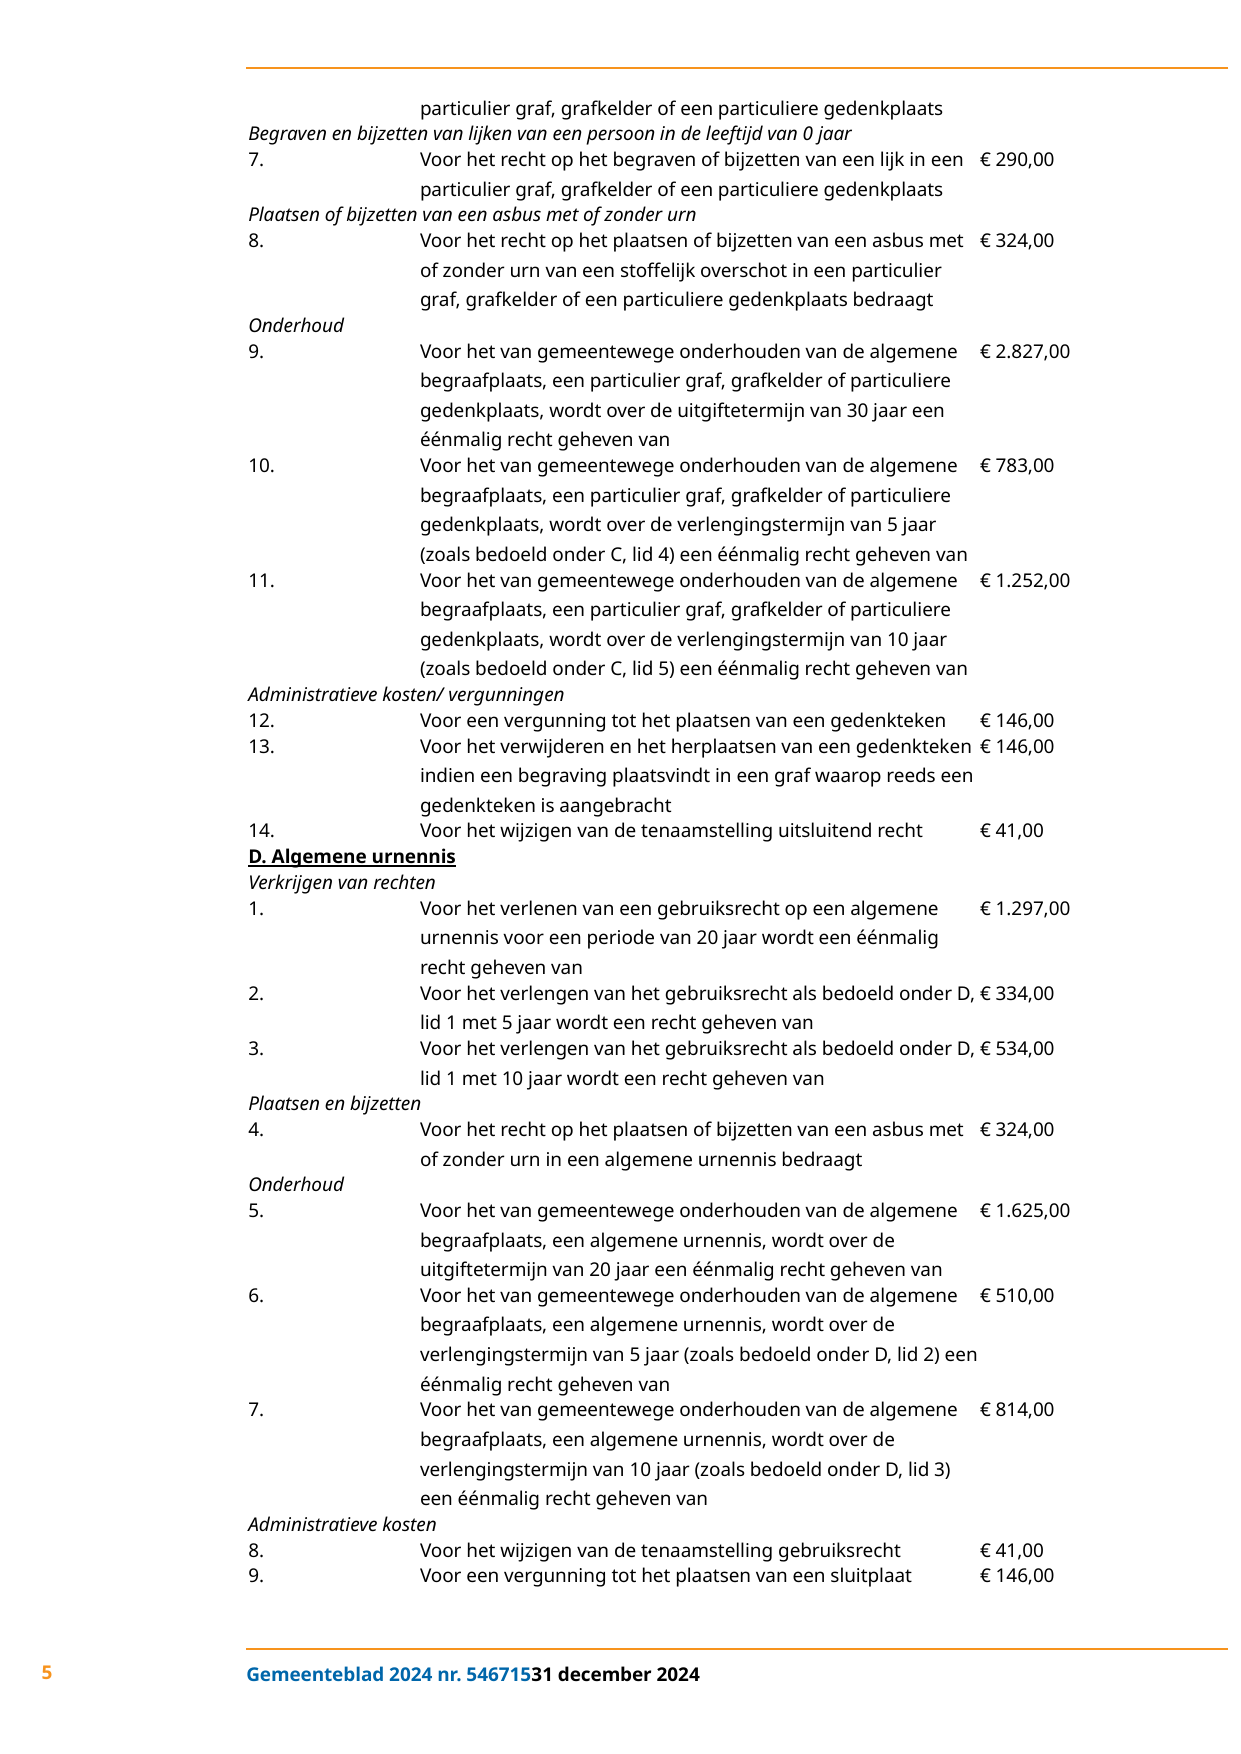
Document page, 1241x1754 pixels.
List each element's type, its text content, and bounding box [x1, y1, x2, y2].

table_cell 9. [248, 1563, 420, 1588]
table_cell Voor het recht op het plaatsen of bijzetten van een asbus met of zonder urn in een algemene urnennis bedraagt [420, 1116, 980, 1171]
table_cell 7. [248, 1397, 420, 1511]
table_cell D. Algemene urnennis [248, 844, 1152, 869]
table_cell 8. [248, 227, 420, 312]
table_cell Voor het van gemeentewege onderhouden van de algemene begraafplaats, een algemene urnennis, wordt over de verlengingstermijn van 5 jaar (zoals bedoeld onder D, lid 2) een éénmalig recht geheven van [420, 1282, 980, 1397]
table_cell € 146,00 [980, 707, 1152, 733]
table_cell particulier graf, grafkelder of een particuliere gedenkplaats [420, 95, 980, 121]
table_cell Voor het recht op het begraven of bijzetten van een lijk in een particulier graf, grafkelder of een particuliere gedenkplaats [420, 146, 980, 202]
table_cell € 290,00 [980, 146, 1152, 202]
table_cell [248, 95, 420, 121]
table_cell € 783,00 [980, 453, 1152, 567]
table_cell Onderhoud [248, 312, 1152, 338]
table_cell Voor het verlengen van het gebruiksrecht als bedoeld onder D, lid 1 met 10 jaar wordt een recht geheven van [420, 1035, 980, 1090]
table_cell € 814,00 [980, 1397, 1152, 1511]
table_cell 2. [248, 980, 420, 1035]
table_cell Plaatsen en bijzetten [248, 1090, 1152, 1116]
table_cell 4. [248, 1116, 420, 1171]
table_cell € 146,00 [980, 1563, 1152, 1588]
table_cell 8. [248, 1537, 420, 1562]
table_cell 11. [248, 567, 420, 681]
table_cell € 1.625,00 [980, 1197, 1152, 1282]
table_cell Administratieve kosten [248, 1511, 1152, 1537]
table_cell Voor het wijzigen van de tenaamstelling gebruiksrecht [420, 1537, 980, 1562]
table_cell Voor het van gemeentewege onderhouden van de algemene begraafplaats, een particulier graf, grafkelder of particuliere gedenkplaats, wordt over de verlengingstermijn van 10 jaar (zoals bedoeld onder C, lid 5) een éénmalig recht geheven van [420, 567, 980, 681]
table_cell € 41,00 [980, 818, 1152, 843]
table_cell € 324,00 [980, 1116, 1152, 1171]
table_cell Voor het verlengen van het gebruiksrecht als bedoeld onder D, lid 1 met 5 jaar wordt een recht geheven van [420, 980, 980, 1035]
table_cell € 510,00 [980, 1282, 1152, 1397]
table_cell € 41,00 [980, 1537, 1152, 1562]
table_cell 13. [248, 733, 420, 818]
table_cell € 2.827,00 [980, 338, 1152, 452]
table_cell € 534,00 [980, 1035, 1152, 1090]
table_cell 5. [248, 1197, 420, 1282]
table_cell € 1.252,00 [980, 567, 1152, 681]
table_cell Voor het verwijderen en het herplaatsen van een gedenkteken indien een begraving plaatsvindt in een graf waarop reeds een gedenkteken is aangebracht [420, 733, 980, 818]
table_cell 12. [248, 707, 420, 733]
table_cell 3. [248, 1035, 420, 1090]
table_cell Onderhoud [248, 1171, 1152, 1197]
table_cell Voor het recht op het plaatsen of bijzetten van een asbus met of zonder urn van een stoffelijk overschot in een particulier graf, grafkelder of een particuliere gedenkplaats bedraagt [420, 227, 980, 312]
table_cell 6. [248, 1282, 420, 1397]
table_cell Voor het van gemeentewege onderhouden van de algemene begraafplaats, een algemene urnennis, wordt over de uitgiftetermijn van 20 jaar een éénmalig recht geheven van [420, 1197, 980, 1282]
table_cell Administratieve kosten/ vergunningen [248, 681, 1152, 707]
table_cell € 1.297,00 [980, 895, 1152, 980]
table_cell Voor het van gemeentewege onderhouden van de algemene begraafplaats, een algemene urnennis, wordt over de verlengingstermijn van 10 jaar (zoals bedoeld onder D, lid 3) een éénmalig recht geheven van [420, 1397, 980, 1511]
table_cell Verkrijgen van rechten [248, 869, 1152, 895]
table_cell Voor het verlenen van een gebruiksrecht op een algemene urnennis voor een periode van 20 jaar wordt een éénmalig recht geheven van [420, 895, 980, 980]
table_cell € 324,00 [980, 227, 1152, 312]
table_cell Voor het van gemeentewege onderhouden van de algemene begraafplaats, een particulier graf, grafkelder of particuliere gedenkplaats, wordt over de verlengingstermijn van 5 jaar (zoals bedoeld onder C, lid 4) een éénmalig recht geheven van [420, 453, 980, 567]
table_cell Begraven en bijzetten van lijken van een persoon in de leeftijd van 0 jaar [248, 121, 1152, 146]
table_cell [980, 95, 1152, 121]
picture [41, 47, 231, 172]
table_cell 7. [248, 146, 420, 202]
table_cell Plaatsen of bijzetten van een asbus met of zonder urn [248, 202, 1152, 227]
table_cell Voor een vergunning tot het plaatsen van een gedenkteken [420, 707, 980, 733]
table_cell € 334,00 [980, 980, 1152, 1035]
table_cell 10. [248, 453, 420, 567]
table_cell 1. [248, 895, 420, 980]
table_cell Voor het van gemeentewege onderhouden van de algemene begraafplaats, een particulier graf, grafkelder of particuliere gedenkplaats, wordt over de uitgiftetermijn van 30 jaar een éénmalig recht geheven van [420, 338, 980, 452]
table_cell € 146,00 [980, 733, 1152, 818]
table_cell 14. [248, 818, 420, 843]
table_cell Voor een vergunning tot het plaatsen van een sluitplaat [420, 1563, 980, 1588]
table_cell 9. [248, 338, 420, 452]
table_cell Voor het wijzigen van de tenaamstelling uitsluitend recht [420, 818, 980, 843]
